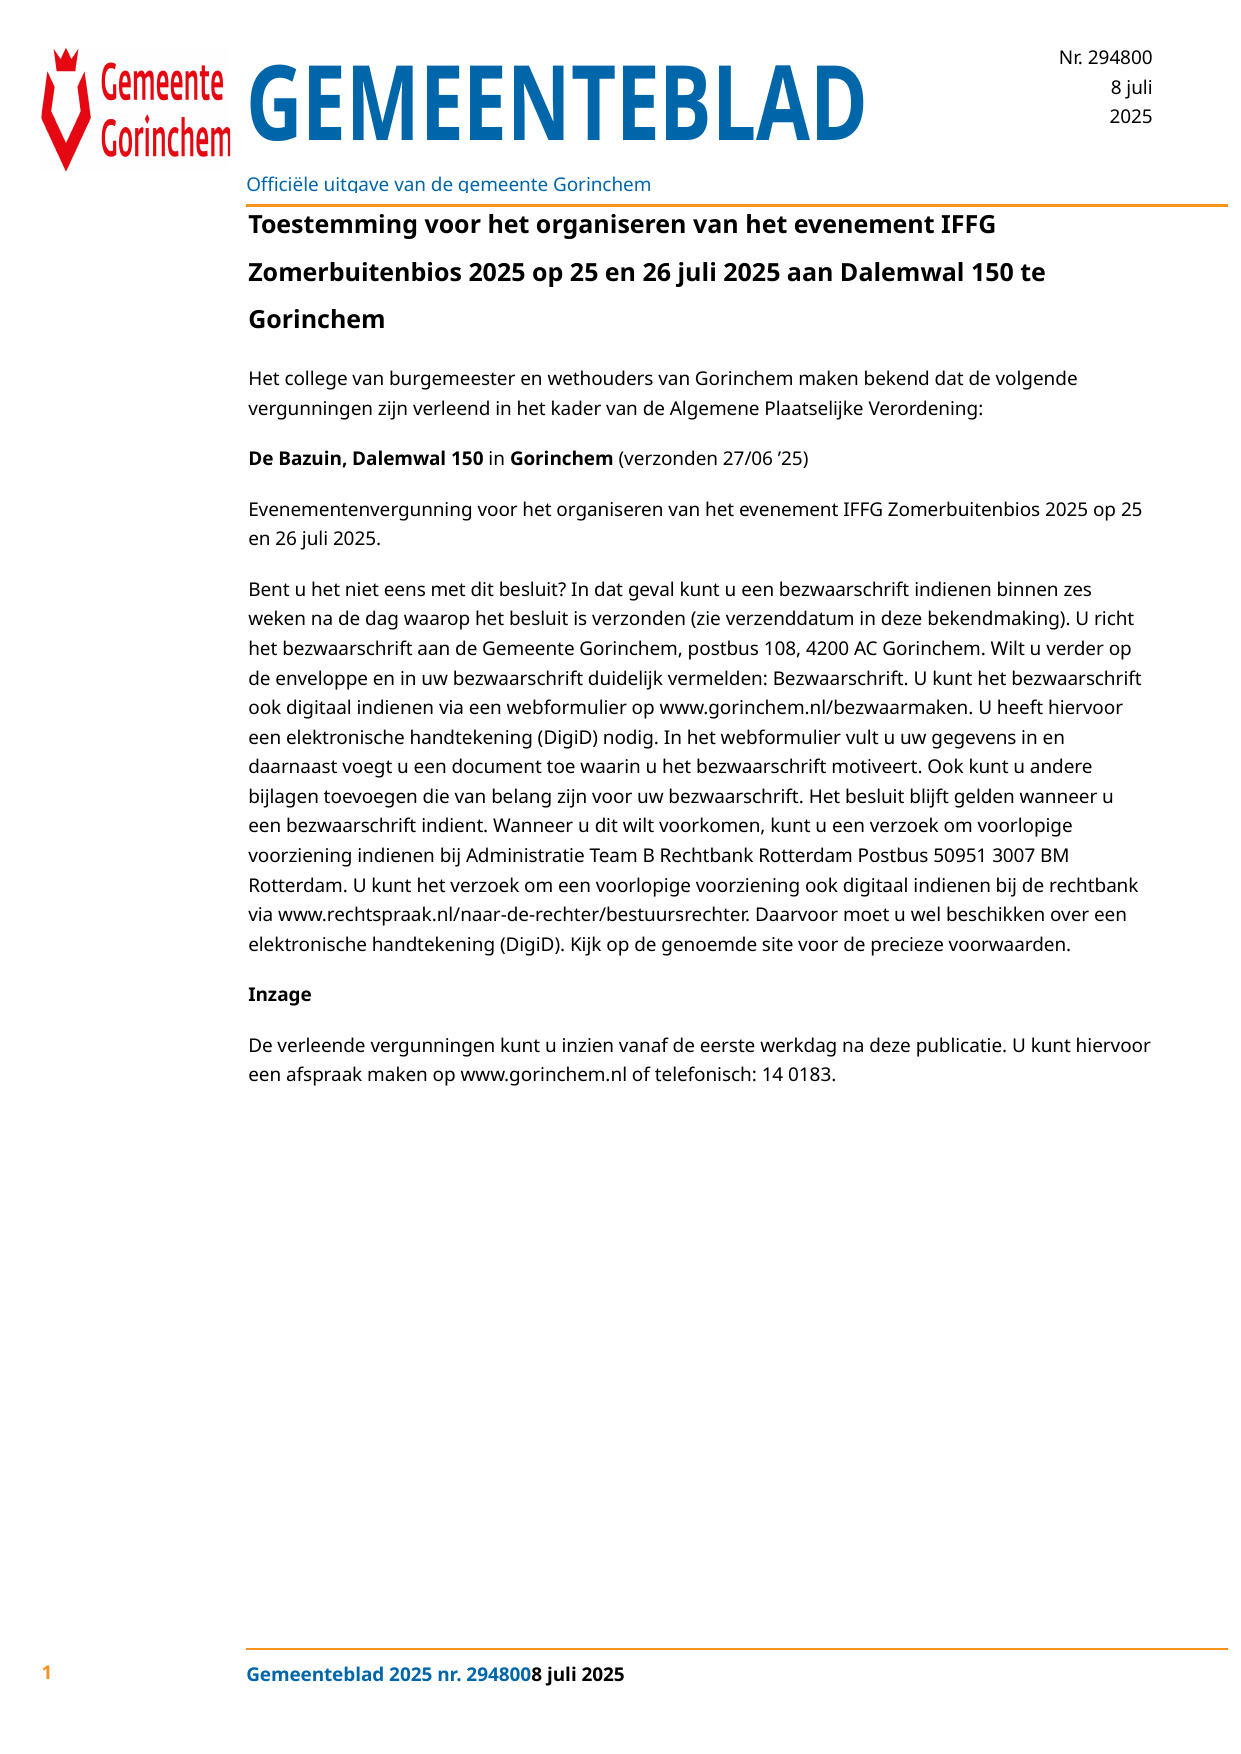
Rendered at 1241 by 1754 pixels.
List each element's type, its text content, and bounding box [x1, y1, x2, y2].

text De verleende vergunningen kunt u inzien vanaf de eerste werkdag na deze publicatie. U kunt hiervoor een afspraak maken op www.gorinchem.nl of telefonisch: 14 0183. [248, 1032, 1152, 1087]
text De Bazuin, Dalemwal 150 in Gorinchem (verzonden 27/06 ’25) [248, 446, 1152, 471]
text Het college van burgemeester en wethouders van Gorinchem maken bekend dat de volgende vergunningen zijn verleend in het kader van de Algemene Plaatselijke Verordening: [248, 366, 1152, 421]
text Inzage [248, 981, 1152, 1007]
text Bent u het niet eens met dit besluit? In dat geval kunt u een bezwaarschrift indienen binnen zes weken na de dag waarop het besluit is verzonden (zie verzenddatum in deze bekendmaking). U richt het bezwaarschrift aan de Gemeente Gorinchem, postbus 108, 4200 AC Gorinchem. Wilt u verder op de enveloppe en in uw bezwaarschrift duidelijk vermelden: Bezwaarschrift. U kunt het bezwaarschrift ook digitaal indienen via een webformulier op www.gorinchem.nl/bezwaarmaken. U heeft hiervoor een elektronische handtekening (DigiD) nodig. In het webformulier vult u uw gegevens in en daarnaast voegt u een document toe waarin u het bezwaarschrift motiveert. Ook kunt u andere bijlagen toevoegen die van belang zijn voor uw bezwaarschrift. Het besluit blijft gelden wanneer u een bezwaarschrift indient. Wanneer u dit wilt voorkomen, kunt u een verzoek om voorlopige voorziening indienen bij Administratie Team B Rechtbank Rotterdam Postbus 50951 3007 BM Rotterdam. U kunt het verzoek om een voorlopige voorziening ook digitaal indienen bij de rechtbank via www.rechtspraak.nl/naar-de-rechter/bestuursrechter. Daarvoor moet u wel beschikken over een elektronische handtekening (DigiD). Kijk op de genoemde site voor de precieze voorwaarden. [248, 576, 1152, 957]
text Toestemming voor het organiseren van het evenement IFFG Zomerbuitenbios 2025 op 25 en 26 juli 2025 aan Dalemwal 150 te Gorinchem [248, 207, 1152, 336]
text Evenementenvergunning voor het organiseren van het evenement IFFG Zomerbuitenbios 2025 op 25 en 26 juli 2025. [248, 496, 1152, 551]
picture [41, 47, 231, 172]
